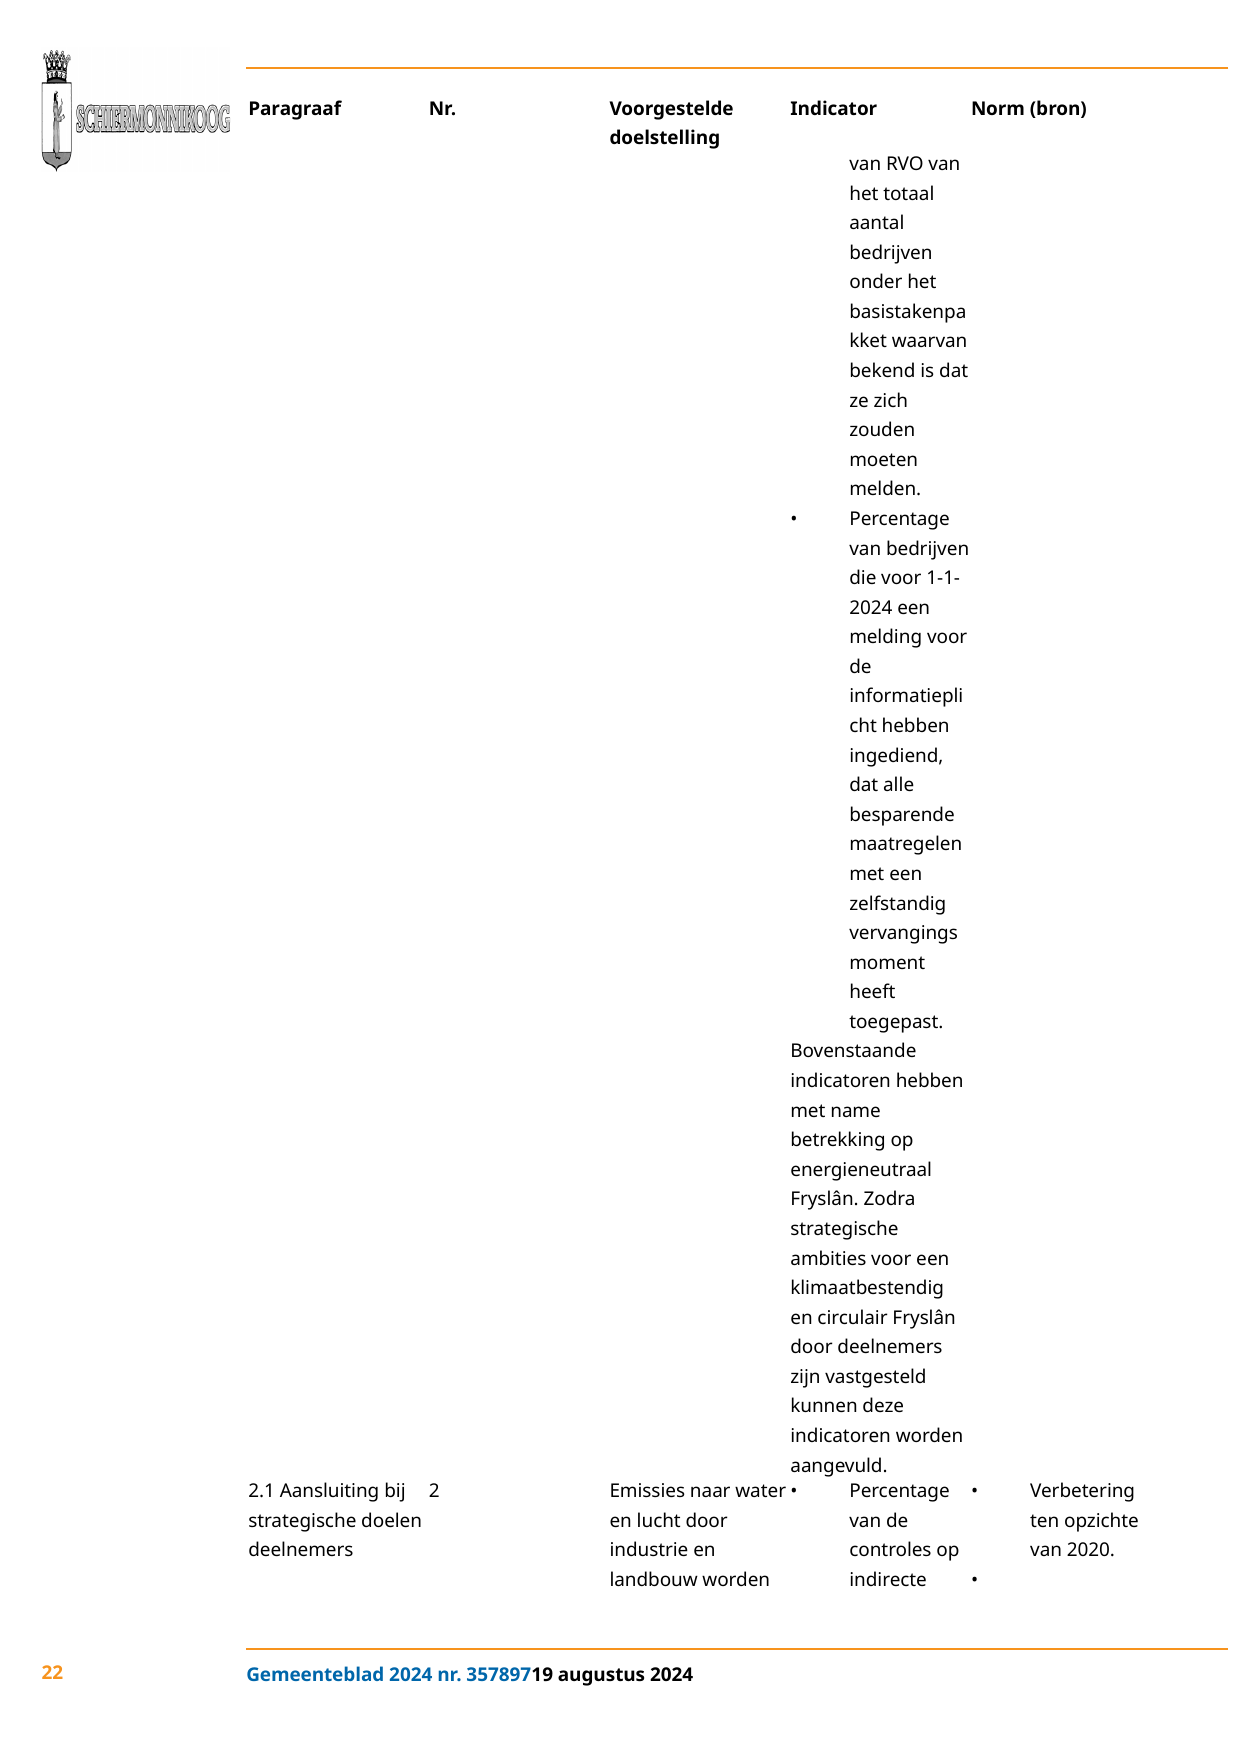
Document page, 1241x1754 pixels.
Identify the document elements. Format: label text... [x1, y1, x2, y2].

table_cell [248, 150, 429, 1477]
table_cell [971, 150, 1152, 1477]
table_cell Emissies naar water en lucht door industrie en landbouw worden [609, 1478, 790, 1592]
table_cell Percentage van de controles op indirecte [790, 1478, 971, 1592]
picture [41, 47, 231, 172]
table_cell [429, 150, 609, 1477]
table_cell 2.1 Aansluiting bij strategische doelen deelnemers [248, 1478, 429, 1592]
table_cell Verbetering ten opzichte van 2020. [971, 1478, 1152, 1592]
table_header Norm (bron) [971, 95, 1152, 150]
table_header Voorgestelde doelstelling [609, 95, 790, 150]
table_header Indicator [790, 95, 971, 150]
table_header Nr. [429, 95, 609, 150]
table_header Paragraaf [248, 95, 429, 150]
table_cell van RVO van het totaal aantal bedrijven onder het basistakenpakket waarvan bekend is dat ze zich zouden moeten melden. Percentage van bedrijven die voor 1-1-2024 een melding voor de informatieplicht hebben ingediend, dat alle besparende maatregelen met een zelfstandig vervangingsmoment heeft toegepast. Bovenstaande indicatoren hebben met name betrekking op energieneutraal Fryslân. Zodra strategische ambities voor een klimaatbestendig en circulair Fryslân door deelnemers zijn vastgesteld kunnen deze indicatoren worden aangevuld. [790, 150, 971, 1477]
table_cell [609, 150, 790, 1477]
table_cell 2 [429, 1478, 609, 1592]
